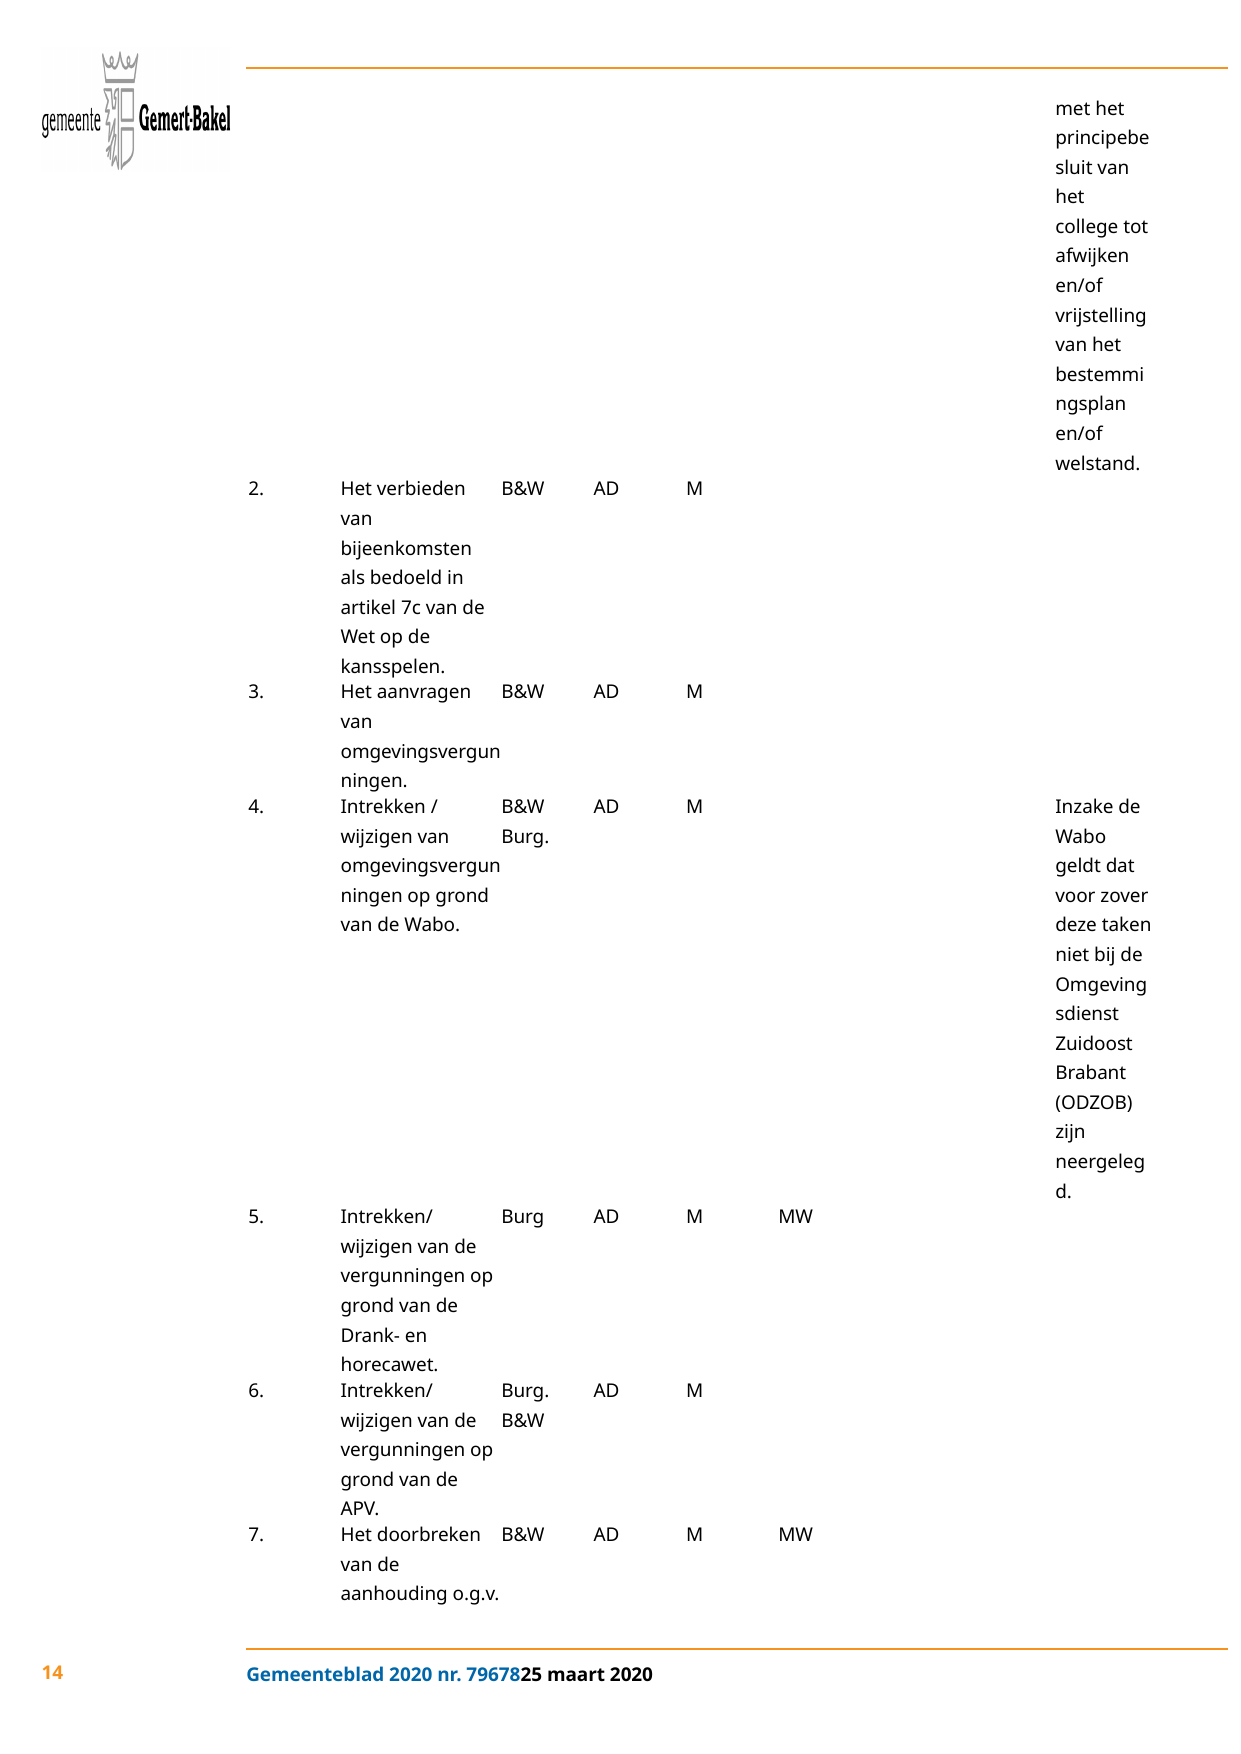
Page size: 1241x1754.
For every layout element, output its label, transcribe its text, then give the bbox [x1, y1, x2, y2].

table_cell Intrekken/wijzigen van de vergunningen op grond van de APV. [340, 1377, 501, 1521]
table_cell M [686, 1377, 778, 1521]
table_cell [593, 95, 686, 476]
table_cell [248, 95, 340, 476]
table_cell AD [593, 476, 686, 679]
table_cell [778, 95, 870, 476]
table_cell M [686, 1521, 778, 1606]
table_cell [870, 1377, 963, 1521]
table_cell 3. [248, 679, 340, 793]
table_cell 2. [248, 476, 340, 679]
table_cell M [686, 793, 778, 1203]
table_cell [963, 1521, 1055, 1606]
table_cell Burg [501, 1204, 593, 1377]
table_cell B&W [501, 1521, 593, 1606]
table_cell [870, 679, 963, 793]
table_cell 5. [248, 1204, 340, 1377]
table_cell [963, 1204, 1055, 1377]
table_cell AD [593, 679, 686, 793]
table_cell Intrekken/wijzigen van de vergunningen op grond van de Drank- en horecawet. [340, 1204, 501, 1377]
table_cell Intrekken / wijzigen van omgevingsvergunningen op grond van de Wabo. [340, 793, 501, 1203]
table_cell [1055, 679, 1152, 793]
table_cell M [686, 1204, 778, 1377]
table_cell [778, 679, 870, 793]
table_cell [963, 476, 1055, 679]
table_cell Het aanvragen van omgevingsvergunningen. [340, 679, 501, 793]
table_cell MW [778, 1204, 870, 1377]
table_cell AD [593, 793, 686, 1203]
table_cell Het verbieden van bijeenkomsten als bedoeld in artikel 7c van de Wet op de kansspelen. [340, 476, 501, 679]
table_cell 6. [248, 1377, 340, 1521]
table_cell [870, 95, 963, 476]
table_cell Burg. B&W [501, 1377, 593, 1521]
table_cell [340, 95, 501, 476]
table_cell [870, 793, 963, 1203]
table_cell AD [593, 1377, 686, 1521]
table_cell [686, 95, 778, 476]
table_cell Inzake de Wabo geldt dat voor zover deze taken niet bij de Omgevingsdienst Zuidoost Brabant (ODZOB) zijn neergelegd. [1055, 793, 1152, 1203]
table_cell 7. [248, 1521, 340, 1606]
table_cell [1055, 1204, 1152, 1377]
table_cell B&W [501, 476, 593, 679]
table_cell [870, 476, 963, 679]
table_cell [963, 95, 1055, 476]
table_cell [1055, 1377, 1152, 1521]
table_cell [778, 793, 870, 1203]
table_cell [1055, 476, 1152, 679]
table_cell [501, 95, 593, 476]
table_cell B&W Burg. [501, 793, 593, 1203]
table_cell [963, 1377, 1055, 1521]
table_cell M [686, 679, 778, 793]
picture [41, 47, 231, 172]
table_cell met het principebesluit van het college tot afwijken en/of vrijstelling van het bestemmingsplan en/of welstand. [1055, 95, 1152, 476]
table_cell [963, 793, 1055, 1203]
table_cell AD [593, 1521, 686, 1606]
table_cell [778, 1377, 870, 1521]
table_cell 4. [248, 793, 340, 1203]
table_cell MW [778, 1521, 870, 1606]
table_cell [1055, 1521, 1152, 1606]
table_cell [963, 679, 1055, 793]
table_cell [778, 476, 870, 679]
table_cell Het doorbreken van de aanhouding o.g.v. [340, 1521, 501, 1606]
table_cell [870, 1204, 963, 1377]
table_cell M [686, 476, 778, 679]
table_cell AD [593, 1204, 686, 1377]
table_cell B&W [501, 679, 593, 793]
table_cell [870, 1521, 963, 1606]
